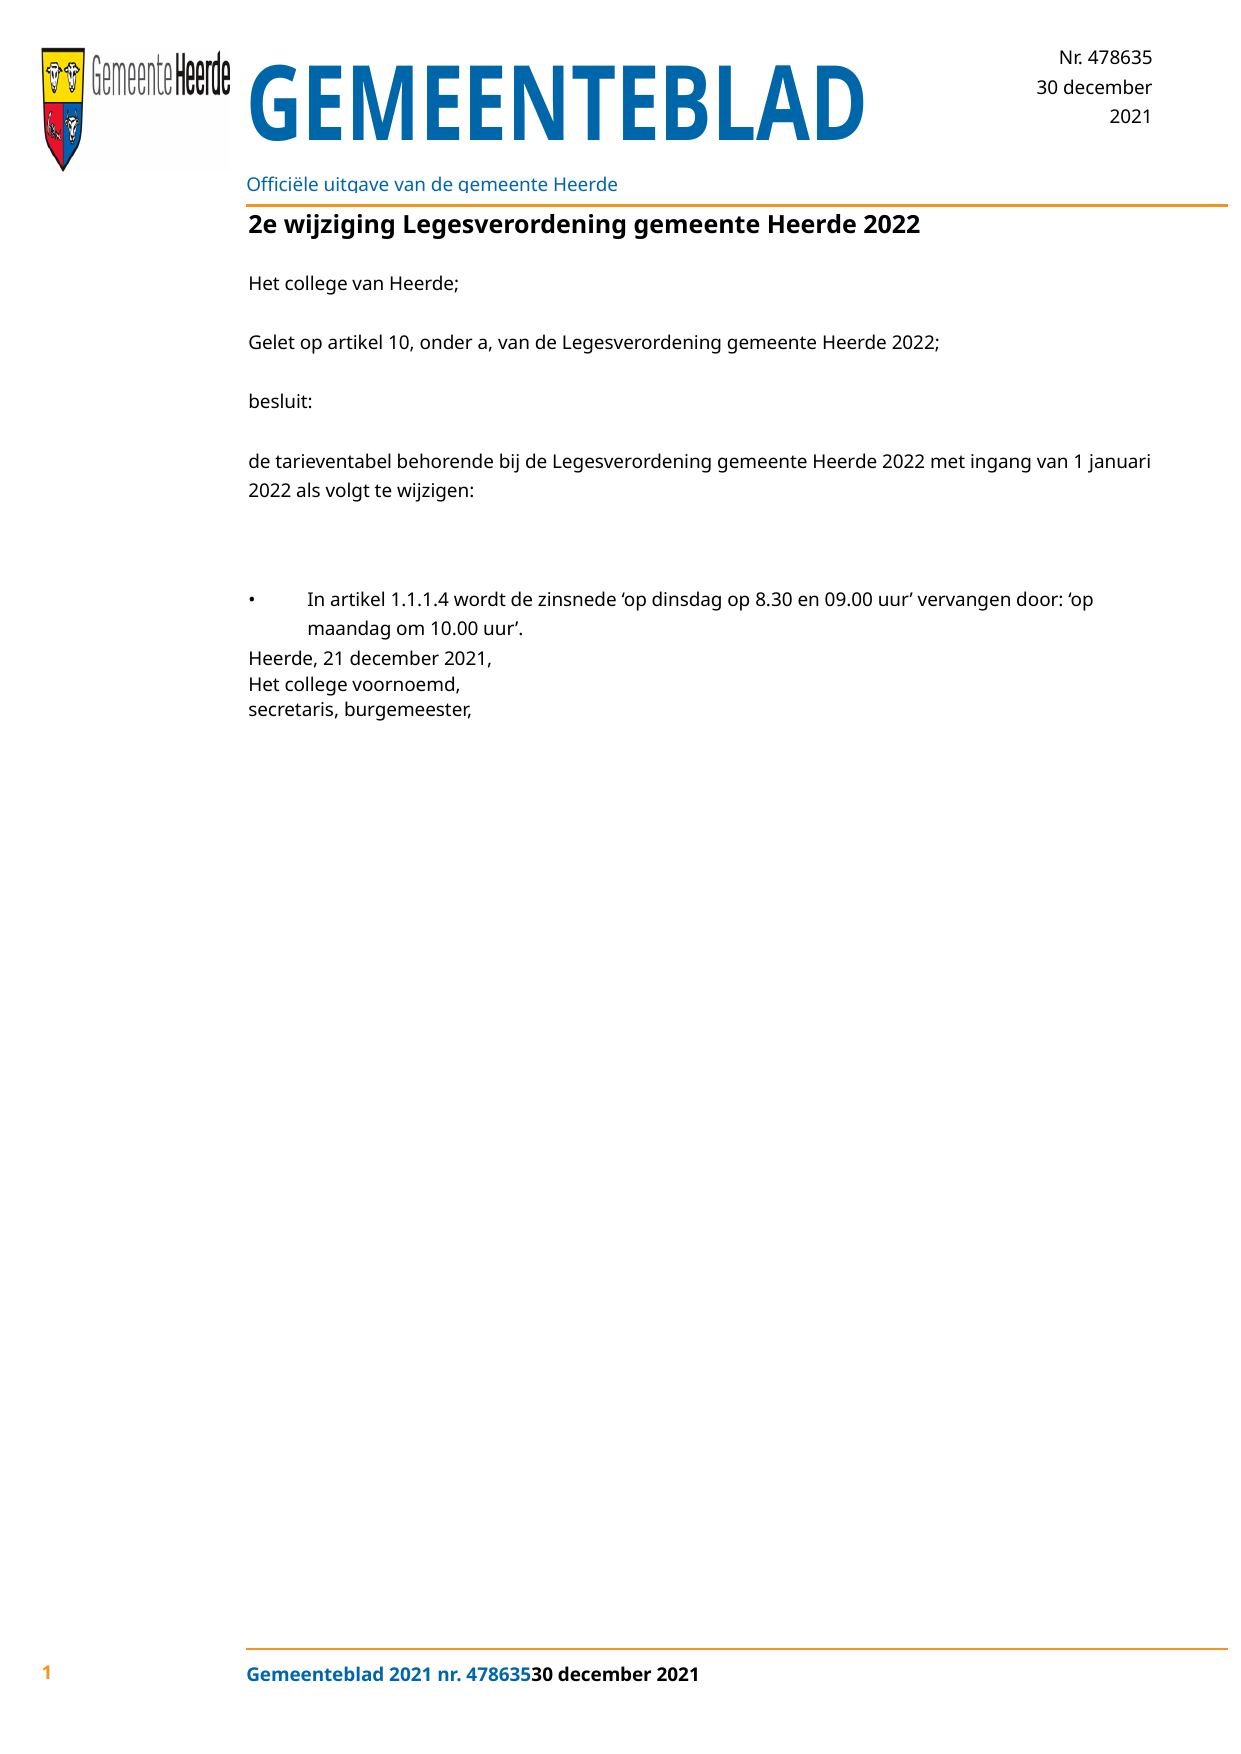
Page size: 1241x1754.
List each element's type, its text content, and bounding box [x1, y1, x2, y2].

text Het college voornoemd, [248, 671, 1152, 696]
text 2e wijziging Legesverordening gemeente Heerde 2022 [248, 207, 1152, 241]
list In artikel 1.1.1.4 wordt de zinsnede ‘op dinsdag op 8.30 en 09.00 uur’ vervangen door: ‘op maandag om 10.00 uur’. [248, 586, 1152, 641]
text Heerde, 21 december 2021, [248, 645, 1152, 671]
text besluit: [248, 389, 1152, 414]
text Het college van Heerde; [248, 270, 1152, 296]
text secretaris, burgemeester, [248, 696, 1152, 722]
text de tarieventabel behorende bij de Legesverordening gemeente Heerde 2022 met ingang van 1 januari 2022 als volgt te wijzigen: [248, 448, 1152, 503]
text Gelet op artikel 10, onder a, van de Legesverordening gemeente Heerde 2022; [248, 329, 1152, 355]
picture [41, 47, 231, 172]
